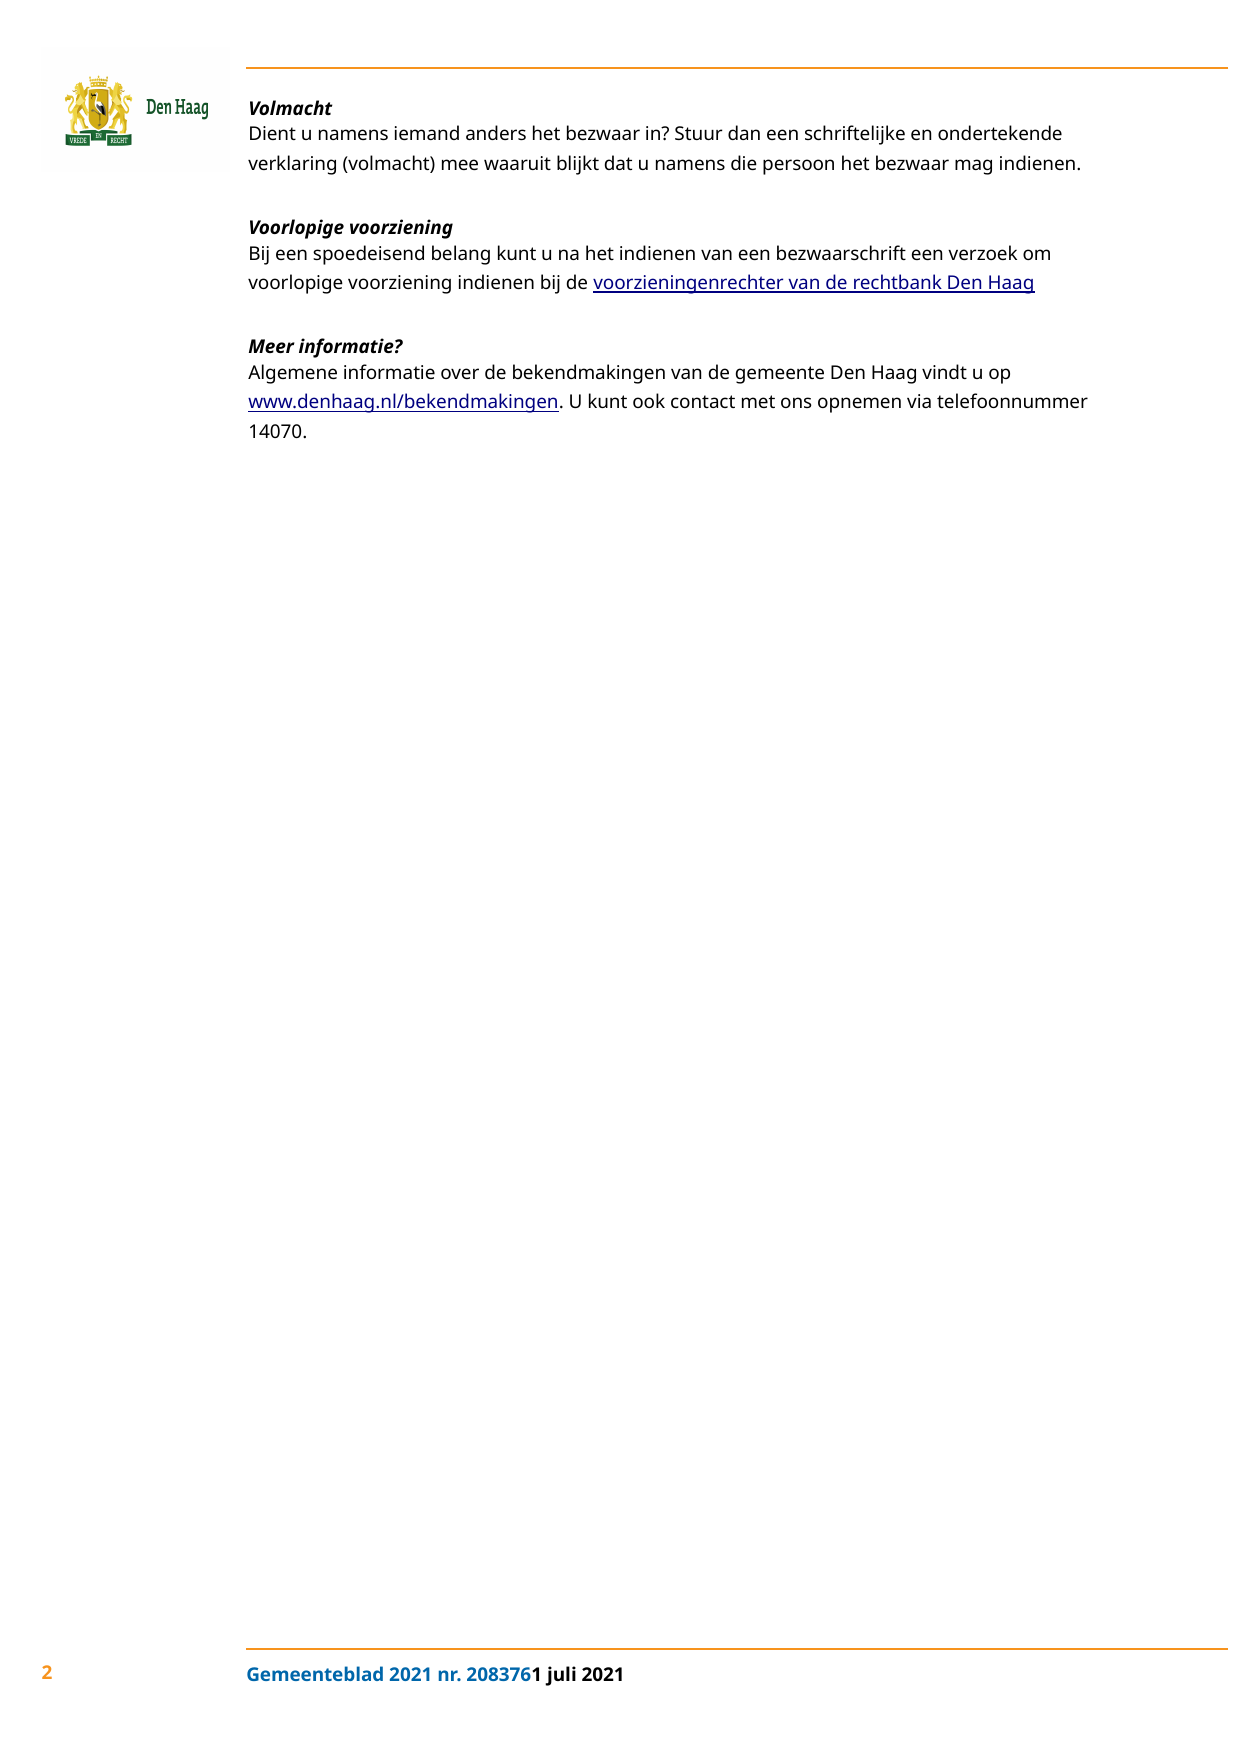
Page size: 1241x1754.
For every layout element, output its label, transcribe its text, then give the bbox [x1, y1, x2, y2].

text Volmacht [248, 95, 1152, 121]
text Dient u namens iemand anders het bezwaar in? Stuur dan een schriftelijke en ondertekende verklaring (volmacht) mee waaruit blijkt dat u namens die persoon het bezwaar mag indienen. [248, 121, 1152, 176]
text Meer informatie? [248, 333, 1152, 359]
text Voorlopige voorziening [248, 214, 1152, 240]
picture [41, 47, 231, 172]
text Bij een spoedeisend belang kunt u na het indienen van een bezwaarschrift een verzoek om voorlopige voorziening indienen bij de voorzieningenrechter van de rechtbank Den Haag [248, 240, 1152, 295]
text Algemene informatie over de bekendmakingen van de gemeente Den Haag vindt u op www.denhaag.nl/bekendmakingen. U kunt ook contact met ons opnemen via telefoonnummer 14070. [248, 359, 1152, 444]
